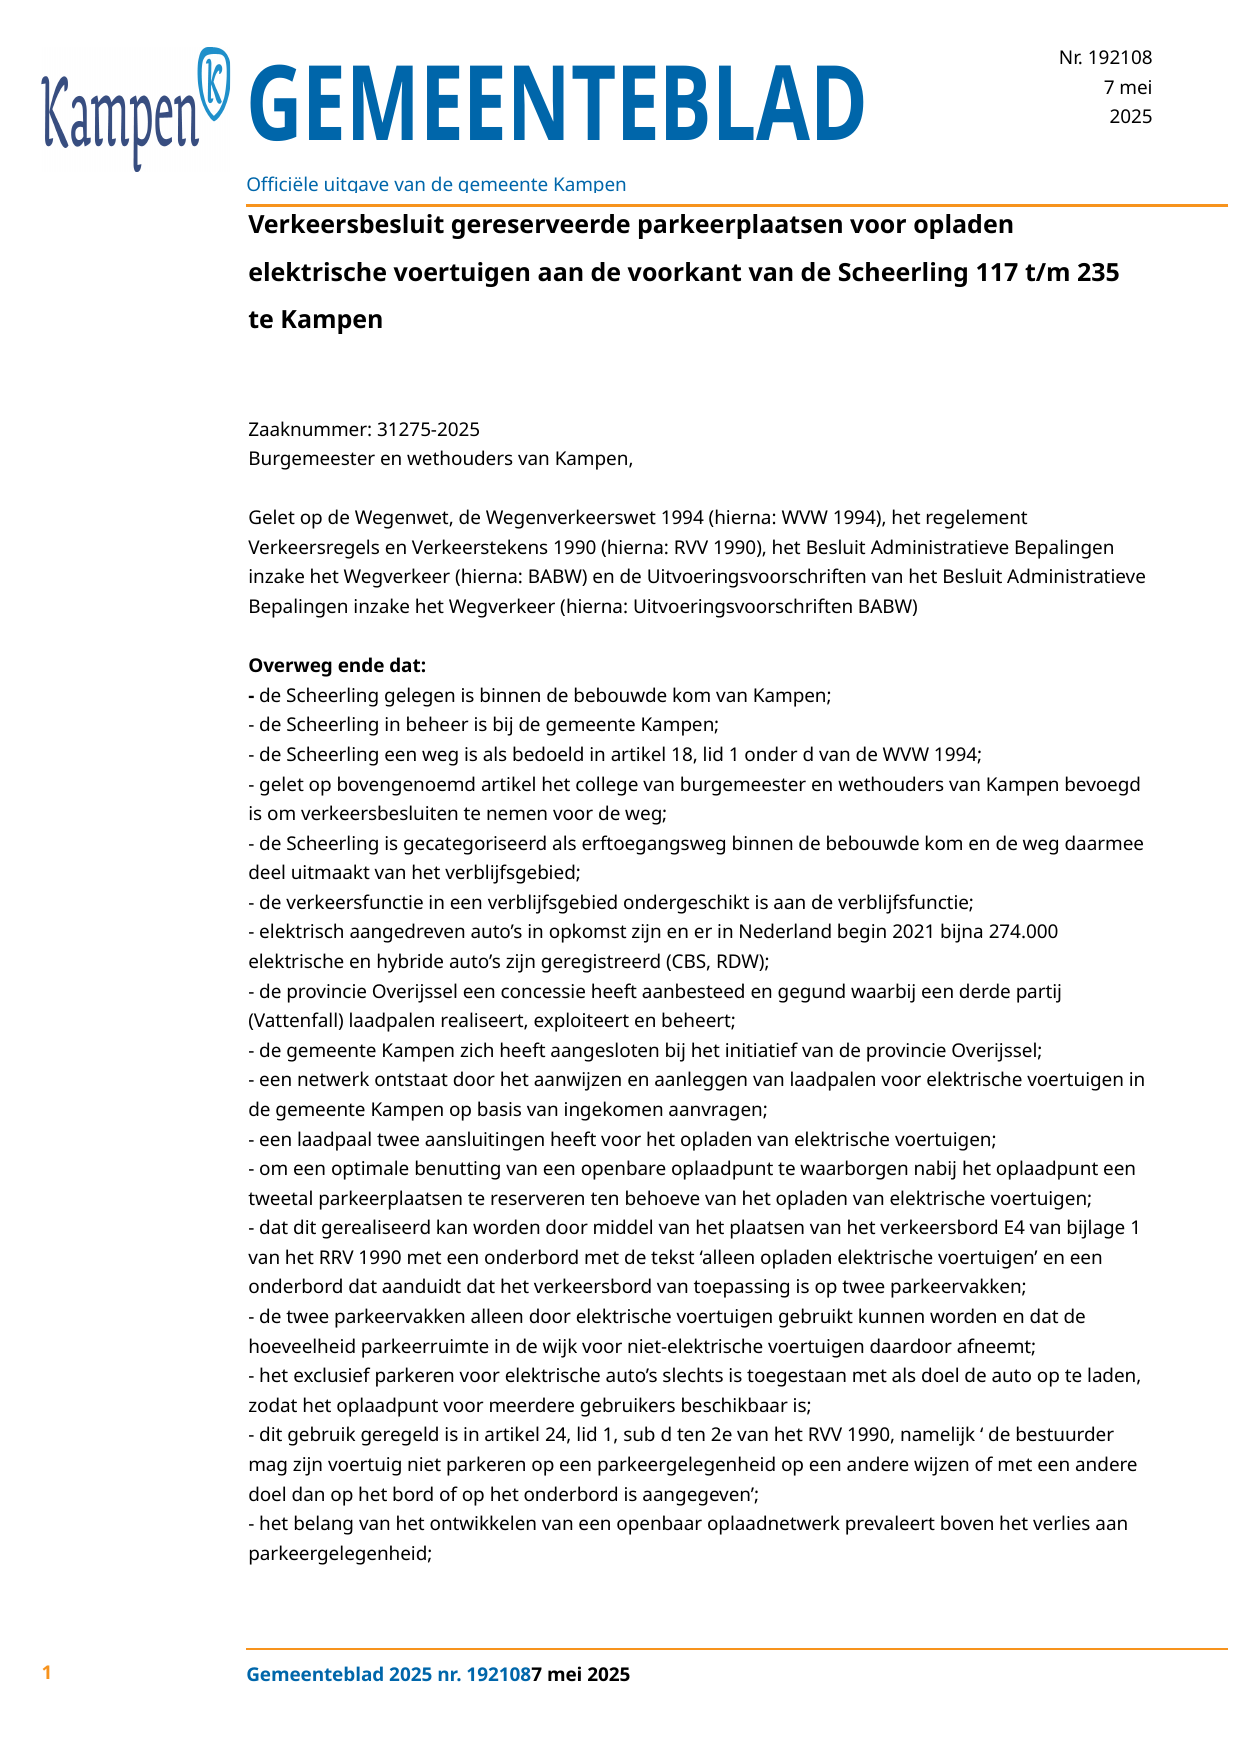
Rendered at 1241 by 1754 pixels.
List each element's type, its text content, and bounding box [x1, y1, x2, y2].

text - de Scheerling een weg is als bedoeld in artikel 18, lid 1 onder d van de WVW 1994; [248, 741, 1152, 767]
text Zaaknummer: 31275-2025 [248, 416, 1152, 442]
text - de Scheerling gelegen is binnen de bebouwde kom van Kampen; [248, 682, 1152, 708]
text - dit gebruik geregeld is in artikel 24, lid 1, sub d ten 2e van het RVV 1990, namelijk ‘ de bestuurder mag zijn voertuig niet parkeren op een parkeergelegenheid op een andere wijzen of met een andere doel dan op het bord of op het onderbord is aangegeven’; [248, 1422, 1152, 1507]
text Gelet op de Wegenwet, de Wegenverkeerswet 1994 (hierna: WVW 1994), het regelement Verkeersregels en Verkeerstekens 1990 (hierna: RVV 1990), het Besluit Administratieve Bepalingen inzake het Wegverkeer (hierna: BABW) en de Uitvoeringsvoorschriften van het Besluit Administratieve Bepalingen inzake het Wegverkeer (hierna: Uitvoeringsvoorschriften BABW) [248, 504, 1152, 619]
text - het belang van het ontwikkelen van een openbaar oplaadnetwerk prevaleert boven het verlies aan parkeergelegenheid; [248, 1510, 1152, 1566]
text - de Scheerling is gecategoriseerd als erftoegangsweg binnen de bebouwde kom en de weg daarmee deel uitmaakt van het verblijfsgebied; [248, 830, 1152, 885]
text - de twee parkeervakken alleen door elektrische voertuigen gebruikt kunnen worden en dat de hoeveelheid parkeerruimte in de wijk voor niet-elektrische voertuigen daardoor afneemt; [248, 1303, 1152, 1359]
text - dat dit gerealiseerd kan worden door middel van het plaatsen van het verkeersbord E4 van bijlage 1 van het RRV 1990 met een onderbord met de tekst ‘alleen opladen elektrische voertuigen’ en een onderbord dat aanduidt dat het verkeersbord van toepassing is op twee parkeervakken; [248, 1214, 1152, 1299]
text - gelet op bovengenoemd artikel het college van burgemeester en wethouders van Kampen bevoegd is om verkeersbesluiten te nemen voor de weg; [248, 771, 1152, 826]
text - een laadpaal twee aansluitingen heeft voor het opladen van elektrische voertuigen; [248, 1126, 1152, 1152]
picture [41, 47, 231, 172]
text - de gemeente Kampen zich heeft aangesloten bij het initiatief van de provincie Overijssel; [248, 1037, 1152, 1063]
text Burgemeester en wethouders van Kampen, [248, 445, 1152, 471]
text Verkeersbesluit gereserveerde parkeerplaatsen voor opladen elektrische voertuigen aan de voorkant van de Scheerling 117 t/m 235 te Kampen [248, 207, 1152, 336]
text - de verkeersfunctie in een verblijfsgebied ondergeschikt is aan de verblijfsfunctie; [248, 889, 1152, 915]
text - elektrisch aangedreven auto’s in opkomst zijn en er in Nederland begin 2021 bijna 274.000 elektrische en hybride auto’s zijn geregistreerd (CBS, RDW); [248, 919, 1152, 974]
text - om een optimale benutting van een openbare oplaadpunt te waarborgen nabij het oplaadpunt een tweetal parkeerplaatsen te reserveren ten behoeve van het opladen van elektrische voertuigen; [248, 1155, 1152, 1211]
text - de Scheerling in beheer is bij de gemeente Kampen; [248, 712, 1152, 737]
text - een netwerk ontstaat door het aanwijzen en aanleggen van laadpalen voor elektrische voertuigen in de gemeente Kampen op basis van ingekomen aanvragen; [248, 1067, 1152, 1122]
text - de provincie Overijssel een concessie heeft aanbesteed en gegund waarbij een derde partij (Vattenfall) laadpalen realiseert, exploiteert en beheert; [248, 978, 1152, 1033]
text Overweg ende dat: [248, 652, 1152, 678]
text - het exclusief parkeren voor elektrische auto’s slechts is toegestaan met als doel de auto op te laden, zodat het oplaadpunt voor meerdere gebruikers beschikbaar is; [248, 1362, 1152, 1418]
